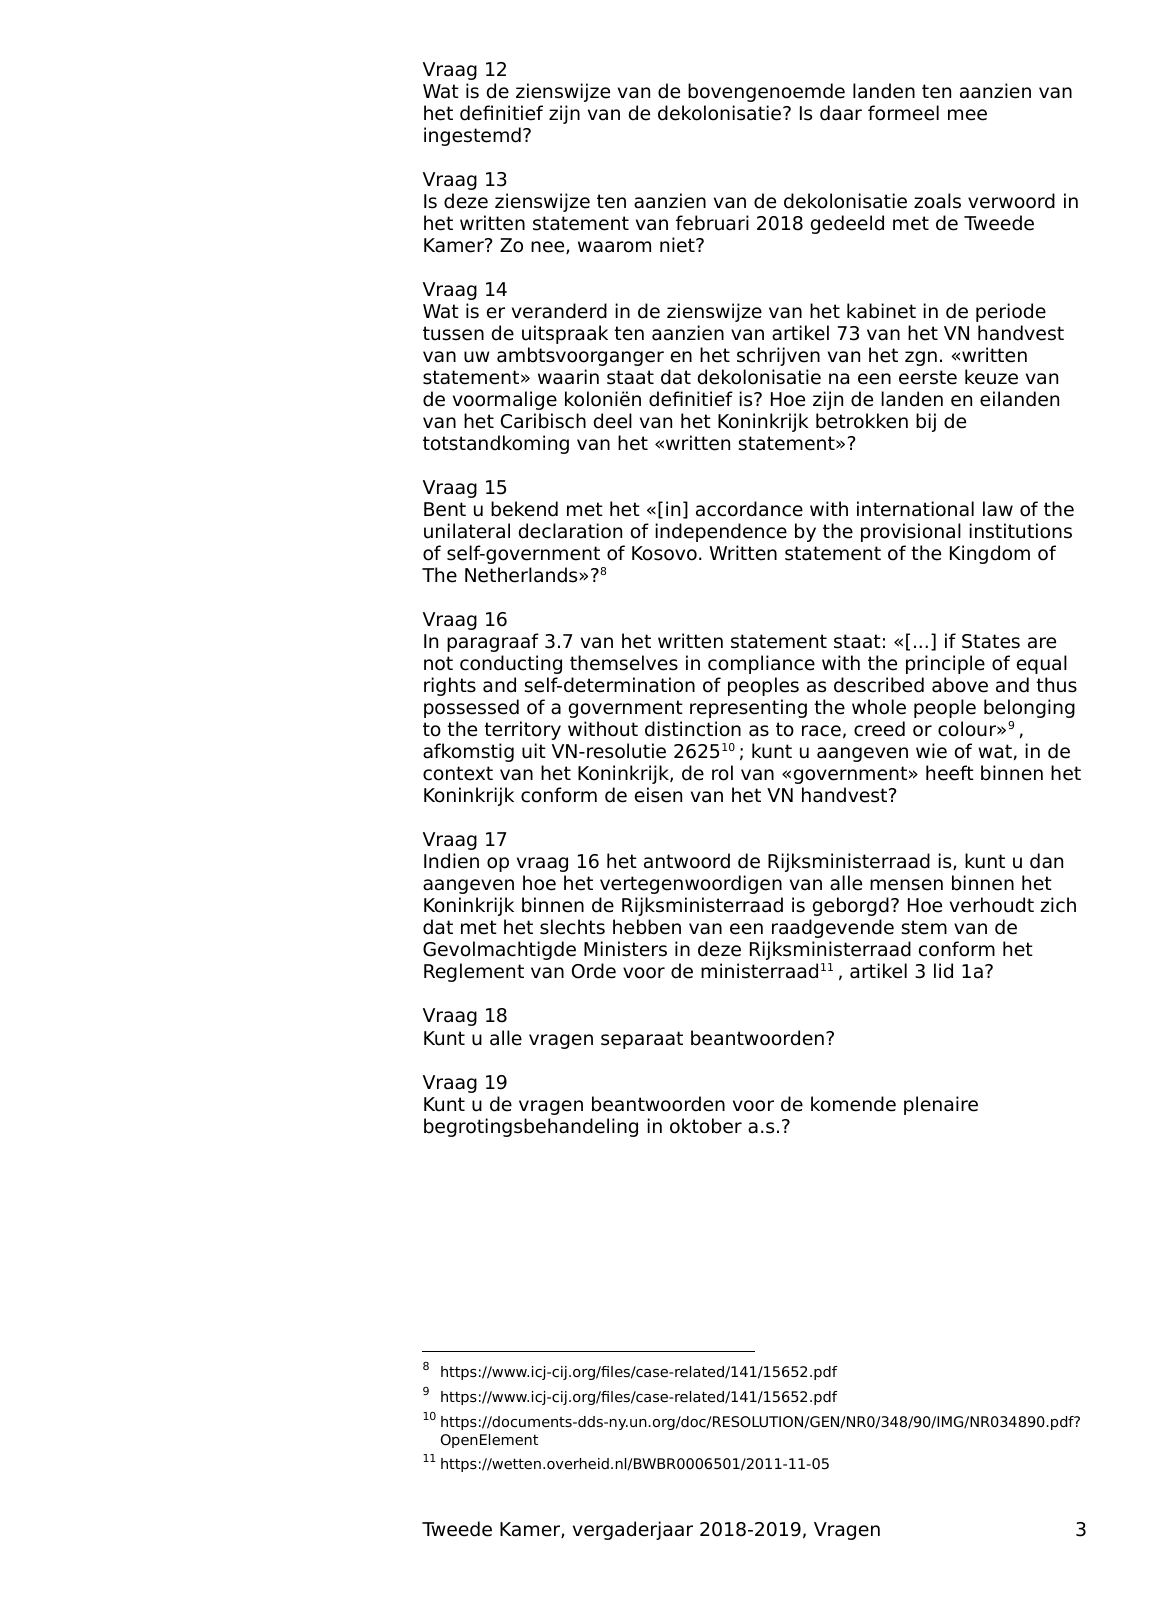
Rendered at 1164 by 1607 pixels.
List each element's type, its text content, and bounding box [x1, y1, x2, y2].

text Bent u bekend met het «[in] accordance with international law of the unilateral declaration of independence by the provisional institutions of self-government of Kosovo. Written statement of the Kingdom of The Netherlands»? [422, 499, 1087, 587]
text Kunt u de vragen beantwoorden voor de komende plenaire begrotingsbehandeling in oktober a.s.? [422, 1093, 1087, 1137]
text In paragraaf 3.7 van het written statement staat: «[...] if States are not conducting themselves in compliance with the principle of equal rights and self-determination of peoples as described above and thus possessed of a government representing the whole people belonging to the territory without distinction as to race, creed or colour», afkomstig uit VN-resolutie 2625; kunt u aangeven wie of wat, in de context van het Koninkrijk, de rol van «government» heeft binnen het Koninkrijk conform de eisen van het VN handvest? [422, 631, 1087, 807]
text https://www.icj-cij.org/files/case-related/141/15652.pdf [422, 1360, 1087, 1382]
text https://www.icj-cij.org/files/case-related/141/15652.pdf [422, 1385, 1087, 1407]
text https://wetten.overheid.nl/BWBR0006501/2011-11-05 [422, 1452, 1087, 1474]
text Vraag 16 [422, 609, 1087, 631]
text Vraag 17 [422, 829, 1087, 851]
text Kunt u alle vragen separaat beantwoorden? [422, 1027, 1087, 1049]
text Vraag 14 [422, 279, 1087, 301]
text Is deze zienswijze ten aanzien van de dekolonisatie zoals verwoord in het written statement van februari 2018 gedeeld met de Tweede Kamer? Zo nee, waarom niet? [422, 191, 1087, 257]
text Vraag 13 [422, 169, 1087, 191]
text Wat is er veranderd in de zienswijze van het kabinet in de periode tussen de uitspraak ten aanzien van artikel 73 van het VN handvest van uw ambtsvoorganger en het schrijven van het zgn. «written statement» waarin staat dat dekolonisatie na een eerste keuze van de voormalige koloniën definitief is? Hoe zijn de landen en eilanden van het Caribisch deel van het Koninkrijk betrokken bij de totstandkoming van het «written statement»? [422, 301, 1087, 455]
text Vraag 18 [422, 1005, 1087, 1027]
text Vraag 19 [422, 1072, 1087, 1093]
text Wat is de zienswijze van de bovengenoemde landen ten aanzien van het definitief zijn van de dekolonisatie? Is daar formeel mee ingestemd? [422, 81, 1087, 147]
text Vraag 15 [422, 477, 1087, 499]
text https://documents-dds-ny.un.org/doc/RESOLUTION/GEN/NR0/348/90/IMG/NR034890.pdf?OpenElement [422, 1410, 1087, 1449]
text Indien op vraag 16 het antwoord de Rijksministerraad is, kunt u dan aangeven hoe het vertegenwoordigen van alle mensen binnen het Koninkrijk binnen de Rijksministerraad is geborgd? Hoe verhoudt zich dat met het slechts hebben van een raadgevende stem van de Gevolmachtigde Ministers in deze Rijksministerraad conform het Reglement van Orde voor de ministerraad, artikel 3 lid 1a? [422, 851, 1087, 983]
text Vraag 12 [422, 59, 1087, 81]
